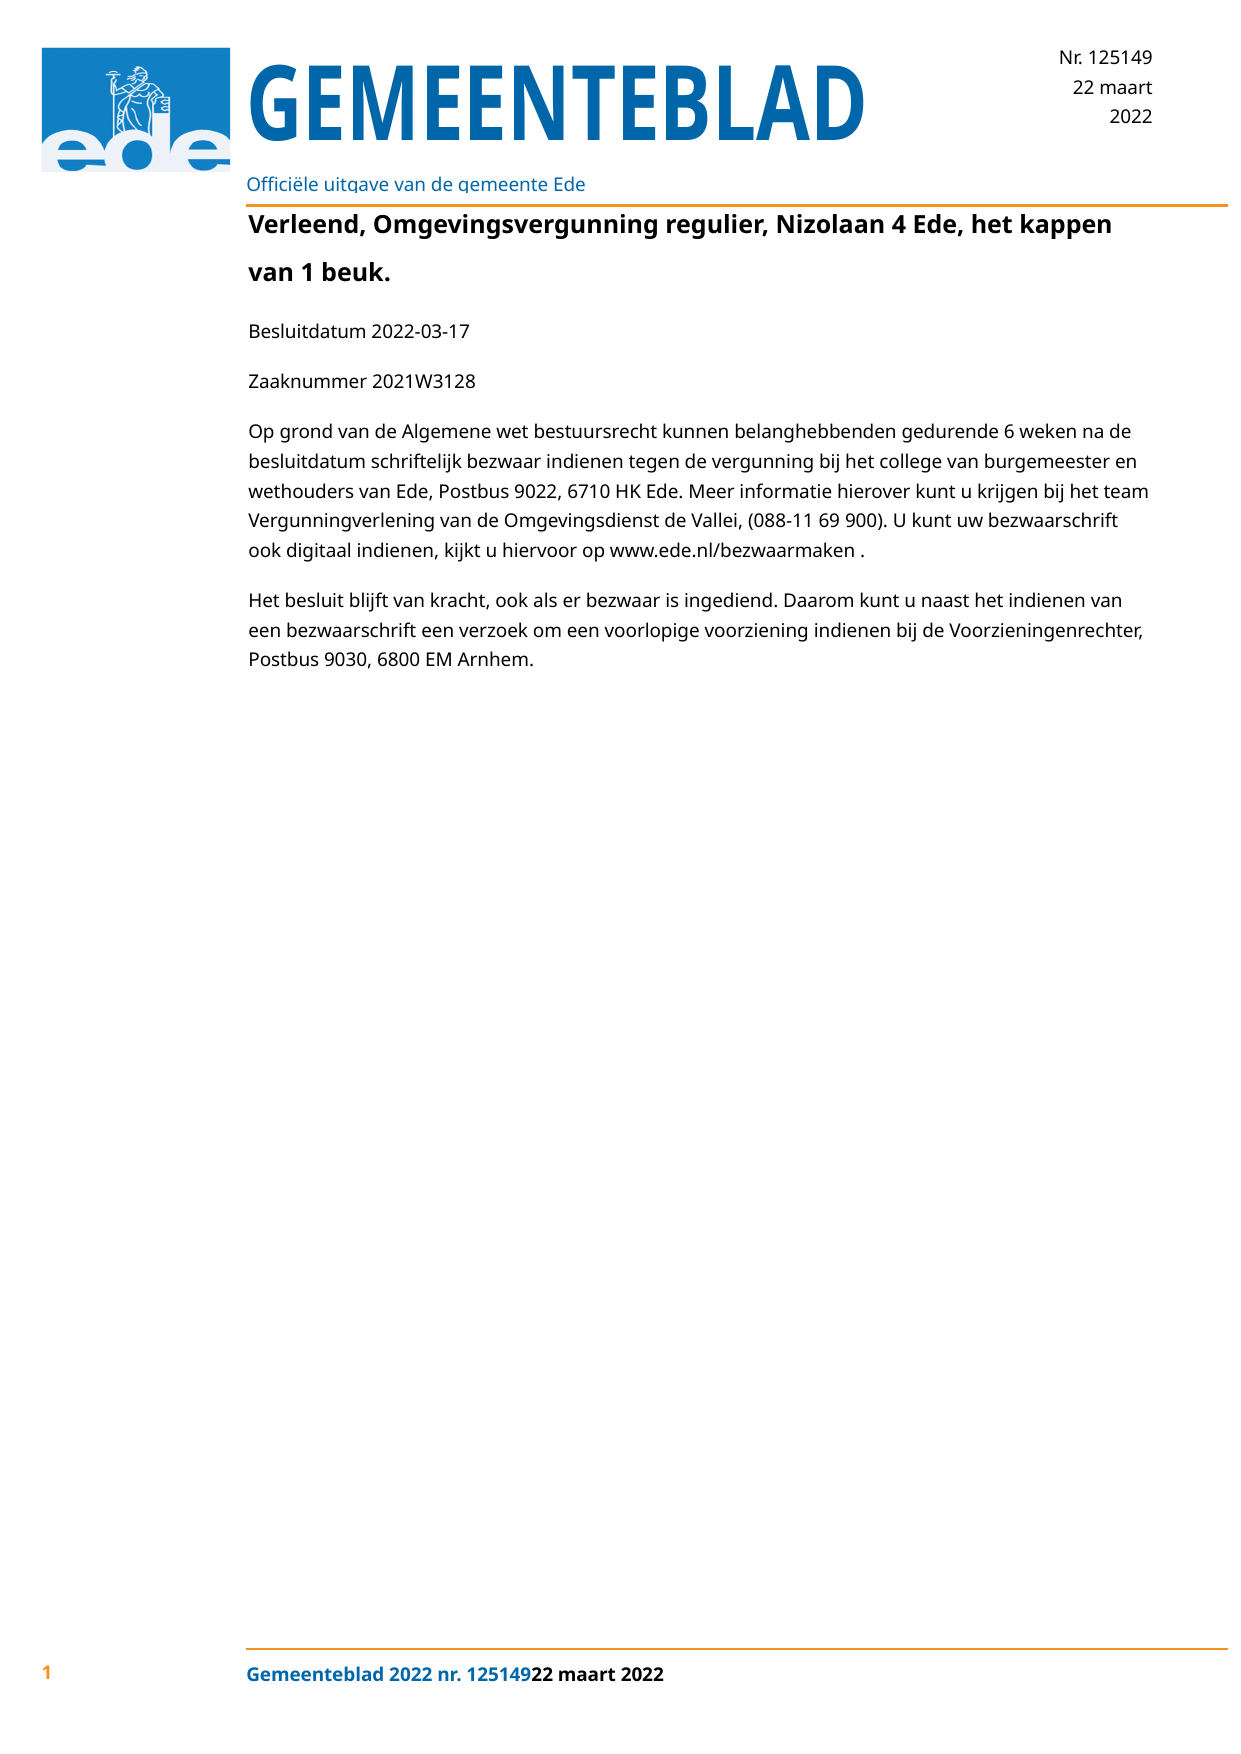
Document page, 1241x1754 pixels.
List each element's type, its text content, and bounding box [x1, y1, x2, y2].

text Verleend, Omgevingsvergunning regulier, Nizolaan 4 Ede, het kappen van 1 beuk. [248, 207, 1152, 288]
text Het besluit blijft van kracht, ook als er bezwaar is ingediend. Daarom kunt u naast het indienen van een bezwaarschrift een verzoek om een voorlopige voorziening indienen bij de Voorzieningenrechter, Postbus 9030, 6800 EM Arnhem. [248, 587, 1152, 672]
text Besluitdatum 2022-03-17 [248, 318, 1152, 344]
text Op grond van de Algemene wet bestuursrecht kunnen belanghebbenden gedurende 6 weken na de besluitdatum schriftelijk bezwaar indienen tegen de vergunning bij het college van burgemeester en wethouders van Ede, Postbus 9022, 6710 HK Ede. Meer informatie hierover kunt u krijgen bij het team Vergunningverlening van de Omgevingsdienst de Vallei, (088-11 69 900). U kunt uw bezwaarschrift ook digitaal indienen, kijkt u hiervoor op www.ede.nl/bezwaarmaken . [248, 419, 1152, 563]
text Zaaknummer 2021W3128 [248, 368, 1152, 394]
picture [41, 47, 231, 172]
